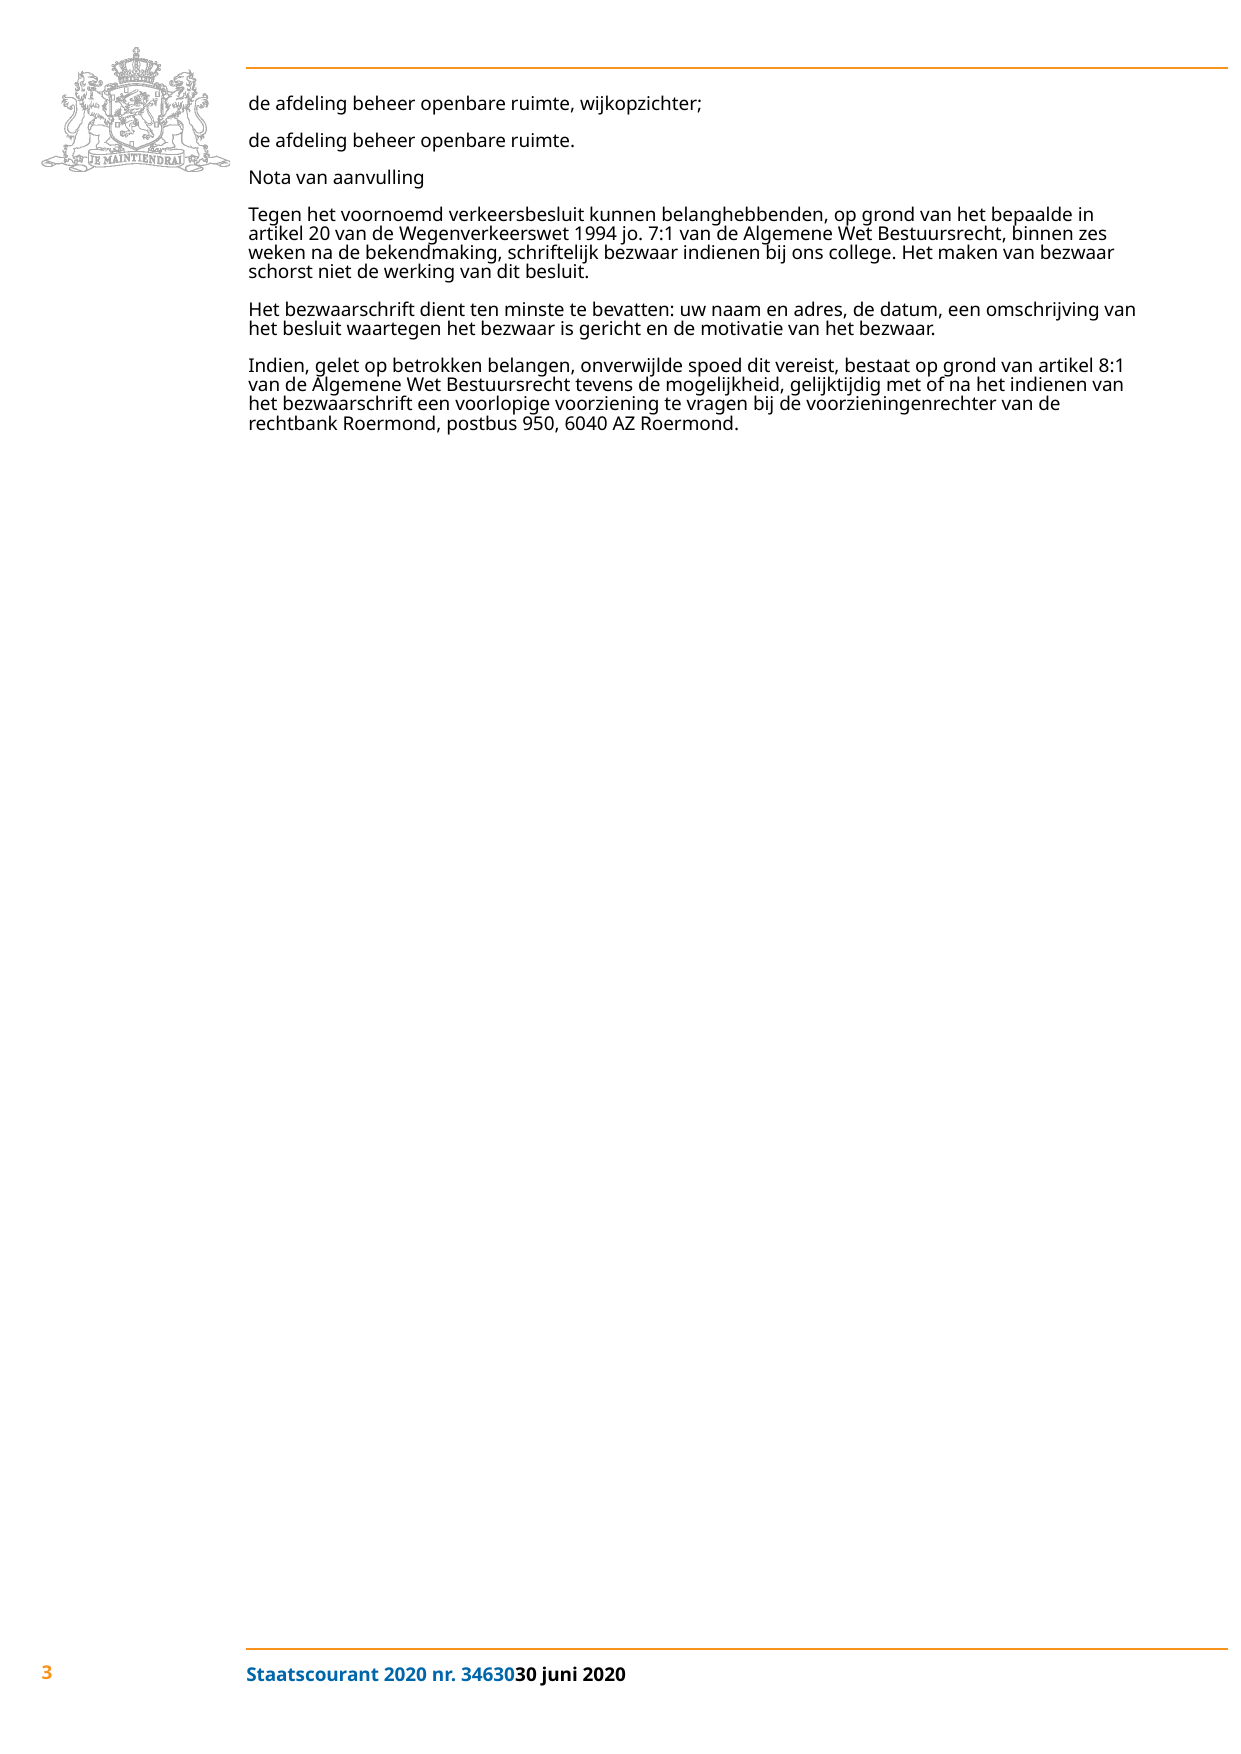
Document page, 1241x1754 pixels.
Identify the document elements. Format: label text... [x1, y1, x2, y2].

text de afdeling beheer openbare ruimte, wijkopzichter; [248, 95, 1152, 114]
text de afdeling beheer openbare ruimte. [248, 132, 1152, 151]
text Het bezwaarschrift dient ten minste te bevatten: uw naam en adres, de datum, een omschrijving van het besluit waartegen het bezwaar is gericht en de motivatie van het bezwaar. [248, 301, 1152, 339]
picture [41, 47, 231, 172]
text Indien, gelet op betrokken belangen, onverwijlde spoed dit vereist, bestaat op grond van artikel 8:1 van de Algemene Wet Bestuursrecht tevens de mogelijkheid, gelijktijdig met of na het indienen van het bezwaarschrift een voorlopige voorziening te vragen bij de voorzieningenrechter van de rechtbank Roermond, postbus 950, 6040 AZ Roermond. [248, 357, 1152, 434]
text Nota van aanvulling [248, 169, 1152, 188]
text Tegen het voornoemd verkeersbesluit kunnen belanghebbenden, op grond van het bepaalde in artikel 20 van de Wegenverkeerswet 1994 jo. 7:1 van de Algemene Wet Bestuursrecht, binnen zes weken na de bekendmaking, schriftelijk bezwaar indienen bij ons college. Het maken van bezwaar schorst niet de werking van dit besluit. [248, 206, 1152, 283]
